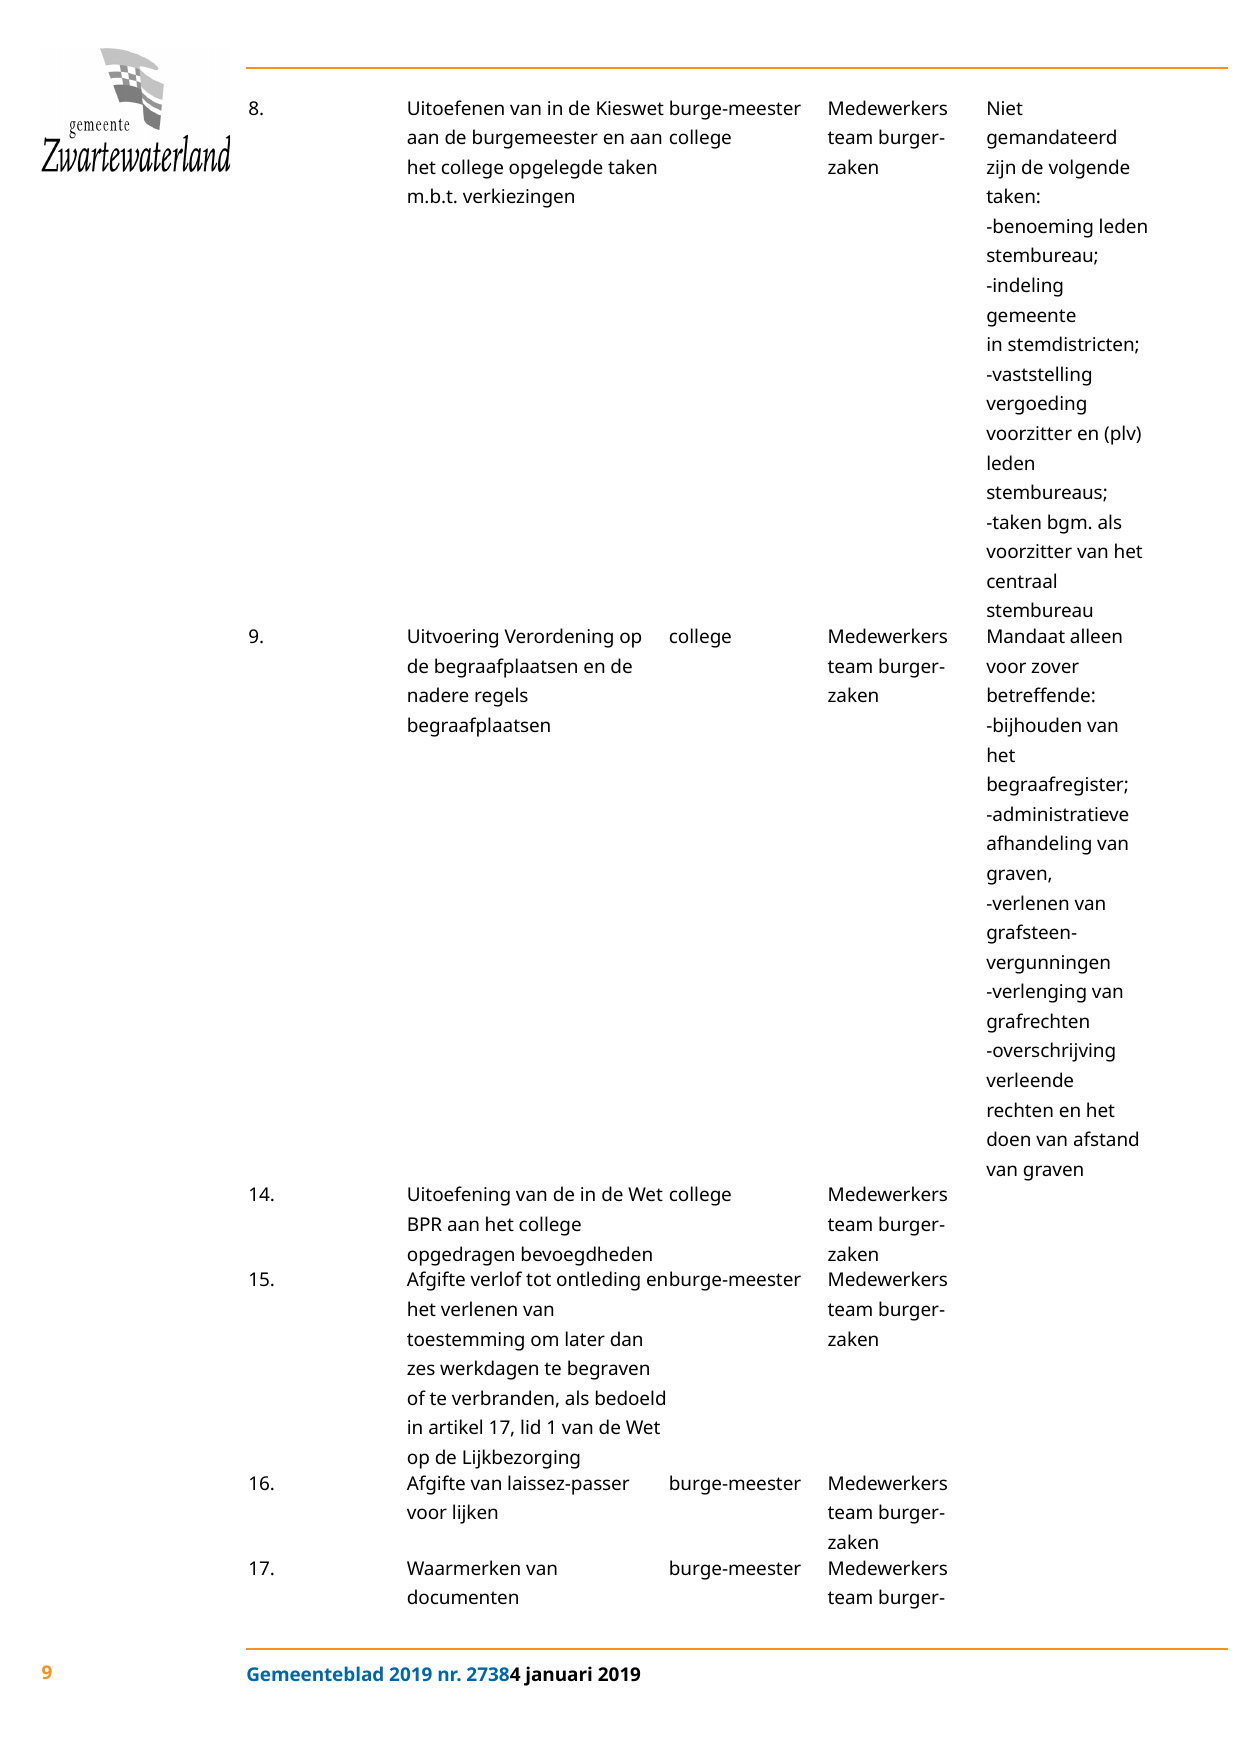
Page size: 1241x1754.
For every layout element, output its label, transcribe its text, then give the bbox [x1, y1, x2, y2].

table_cell burge-meester [669, 1555, 827, 1610]
table_cell Mandaat alleen voor zover betreffende: -bijhouden van het begraafregister; -administratieve afhandeling van graven, -verlenen van grafsteen-vergunningen -verlenging van grafrechten -overschrijving verleende rechten en het doen van afstand van graven [986, 624, 1152, 1182]
table_cell burge-meester college [669, 95, 827, 623]
table_cell Niet gemandateerd zijn de volgende taken: -benoeming leden stembureau; -indeling gemeente in stemdistricten; -vaststelling vergoeding voorzitter en (plv) leden stembureaus; -taken bgm. als voorzitter van het centraal stembureau [986, 95, 1152, 623]
table_cell Medewerkers team burger-zaken [828, 95, 986, 623]
table_cell burge-meester [669, 1267, 827, 1470]
table_cell Medewerkers team burger-zaken [828, 1267, 986, 1470]
table_cell Uitvoering Verordening op de begraafplaatsen en de nadere regels begraafplaatsen [407, 624, 669, 1182]
table_cell Afgifte van laissez-passer voor lijken [407, 1470, 669, 1555]
table_cell [986, 1555, 1152, 1610]
table_cell college [669, 624, 827, 1182]
table_cell Medewerkers team burger- [828, 1555, 986, 1610]
table_cell Uitoefening van de in de Wet BPR aan het college opgedragen bevoegdheden [407, 1182, 669, 1267]
table_cell college [669, 1182, 827, 1267]
table_cell Medewerkers team burger-zaken [828, 624, 986, 1182]
table_cell Medewerkers team burger-zaken [828, 1182, 986, 1267]
table_cell Medewerkers team burger-zaken [828, 1470, 986, 1555]
table_cell 14. [248, 1182, 407, 1267]
table_cell 17. [248, 1555, 407, 1610]
table_cell 15. [248, 1267, 407, 1470]
table_cell 8. [248, 95, 407, 623]
table_cell burge-meester [669, 1470, 827, 1555]
table_cell Uitoefenen van in de Kieswet aan de burgemeester en aan het college opgelegde taken m.b.t. verkiezingen [407, 95, 669, 623]
table_cell [986, 1470, 1152, 1555]
table_cell [986, 1267, 1152, 1470]
table_cell [986, 1182, 1152, 1267]
picture [41, 47, 231, 172]
table_cell Afgifte verlof tot ontleding en het verlenen van toestemming om later dan zes werkdagen te begraven of te verbranden, als bedoeld in artikel 17, lid 1 van de Wet op de Lijkbezorging [407, 1267, 669, 1470]
table_cell 9. [248, 624, 407, 1182]
table_cell 16. [248, 1470, 407, 1555]
table_cell Waarmerken van documenten [407, 1555, 669, 1610]
